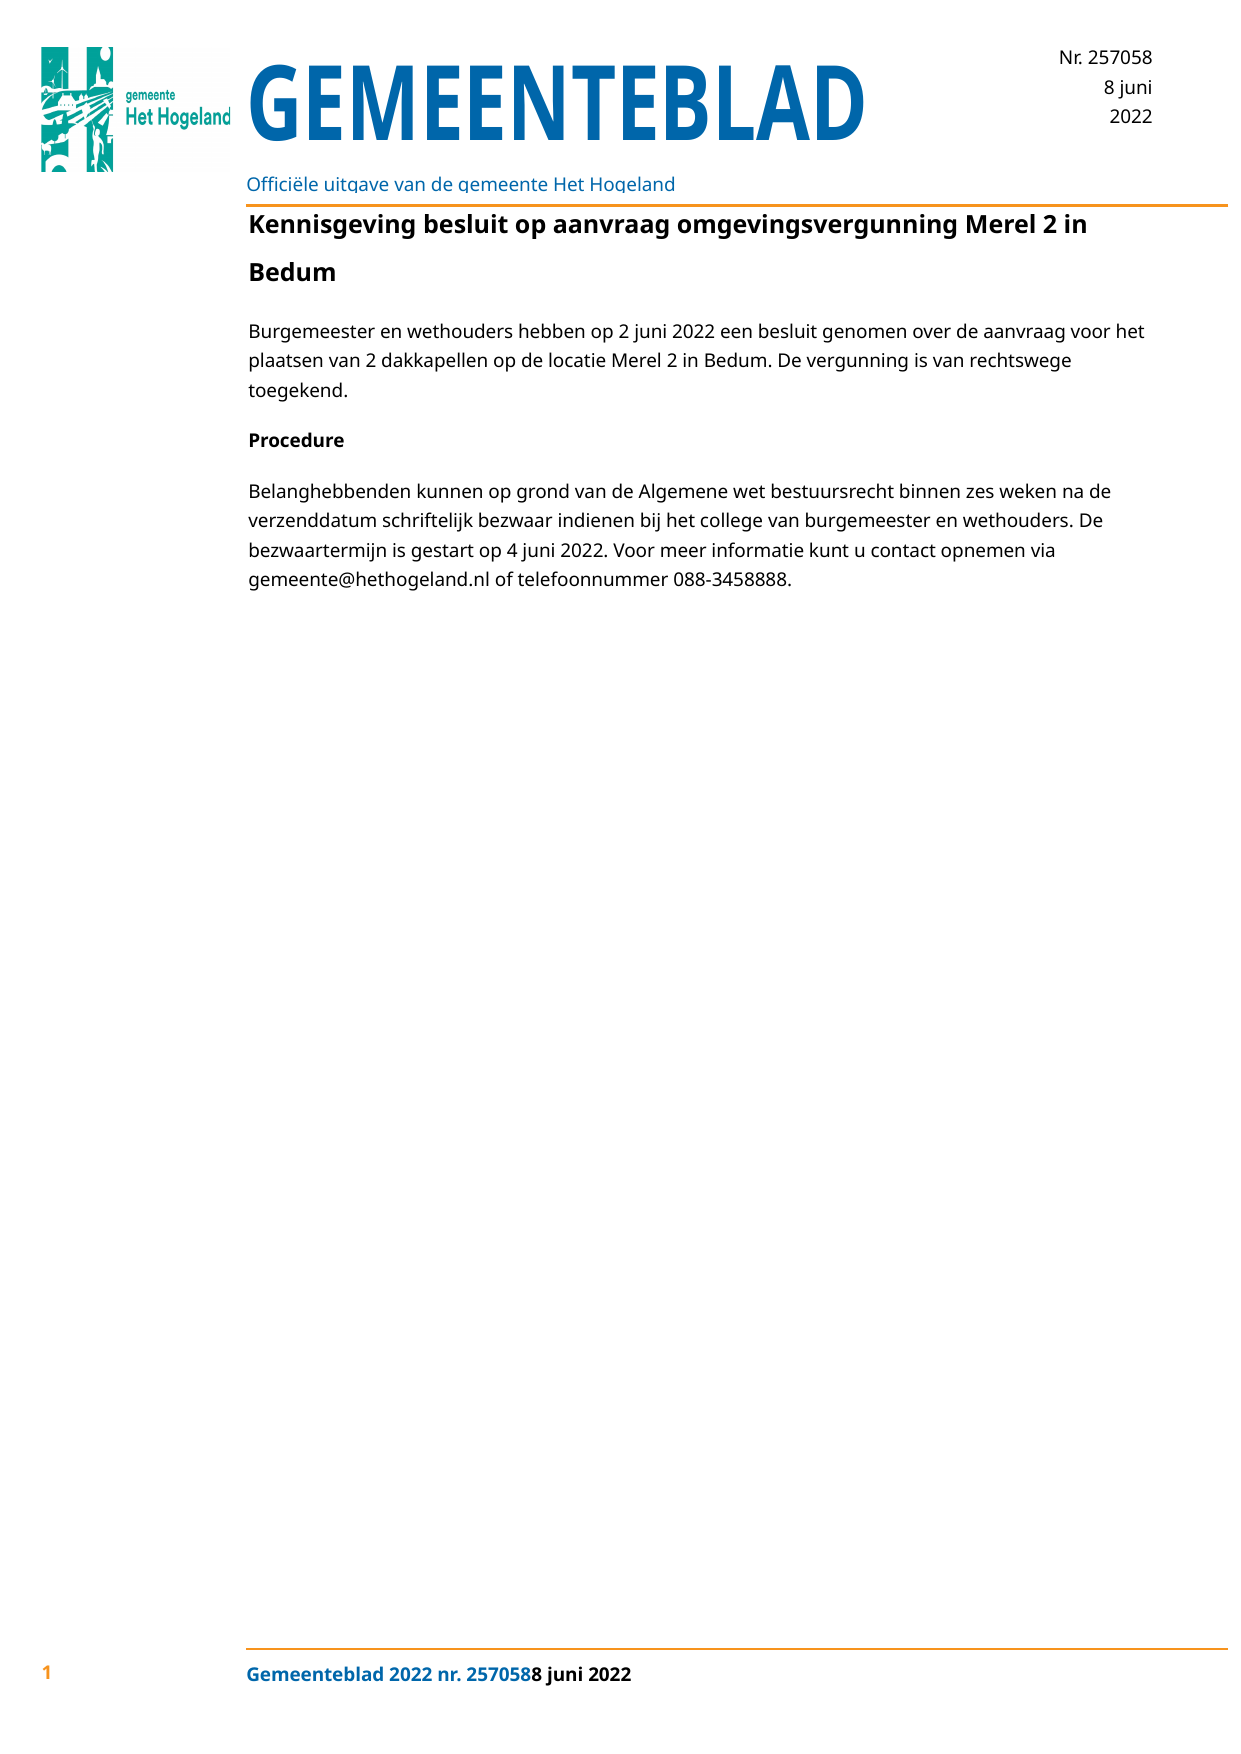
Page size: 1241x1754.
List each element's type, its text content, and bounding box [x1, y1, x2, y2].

text Kennisgeving besluit op aanvraag omgevingsvergunning Merel 2 in Bedum [248, 207, 1152, 288]
text Burgemeester en wethouders hebben op 2 juni 2022 een besluit genomen over de aanvraag voor het plaatsen van 2 dakkapellen op de locatie Merel 2 in Bedum. De vergunning is van rechtswege toegekend. [248, 318, 1152, 403]
text Procedure [248, 427, 1152, 453]
picture [41, 47, 231, 172]
text Belanghebbenden kunnen op grond van de Algemene wet bestuursrecht binnen zes weken na de verzenddatum schriftelijk bezwaar indienen bij het college van burgemeester en wethouders. De bezwaartermijn is gestart op 4 juni 2022. Voor meer informatie kunt u contact opnemen via gemeente@hethogeland.nl of telefoonnummer 088-3458888. [248, 478, 1152, 592]
